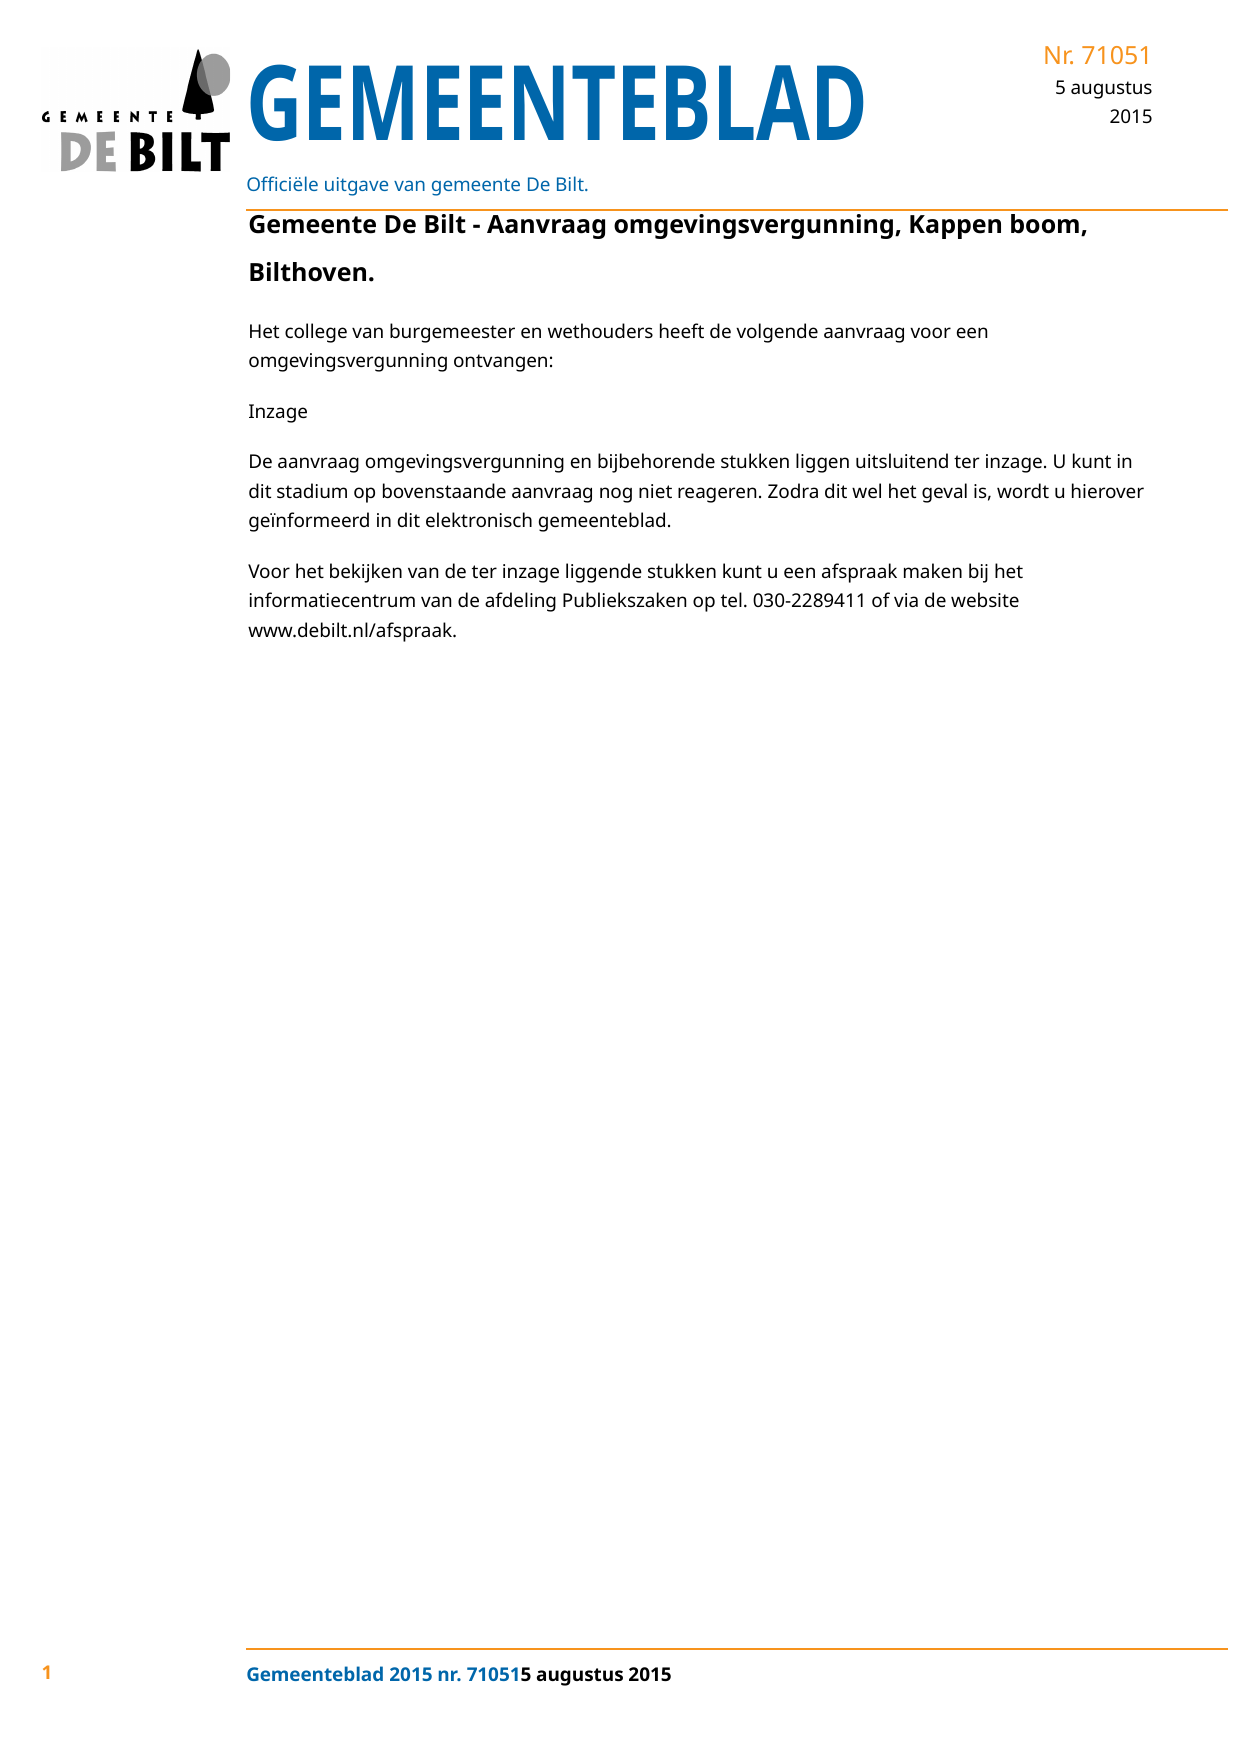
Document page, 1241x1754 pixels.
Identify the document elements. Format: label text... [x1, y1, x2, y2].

text Het college van burgemeester en wethouders heeft de volgende aanvraag voor een omgevingsvergunning ontvangen: [248, 318, 1152, 373]
picture [41, 47, 231, 172]
text De aanvraag omgevingsvergunning en bijbehorende stukken liggen uitsluitend ter inzage. U kunt in dit stadium op bovenstaande aanvraag nog niet reageren. Zodra dit wel het geval is, wordt u hierover geïnformeerd in dit elektronisch gemeenteblad. [248, 448, 1152, 533]
text Voor het bekijken van de ter inzage liggende stukken kunt u een afspraak maken bij het informatiecentrum van de afdeling Publiekszaken op tel. 030-2289411 of via de website www.debilt.nl/afspraak. [248, 558, 1152, 643]
text Inzage [248, 398, 1152, 424]
text Gemeente De Bilt - Aanvraag omgevingsvergunning, Kappen boom, Bilthoven. [248, 211, 1152, 288]
